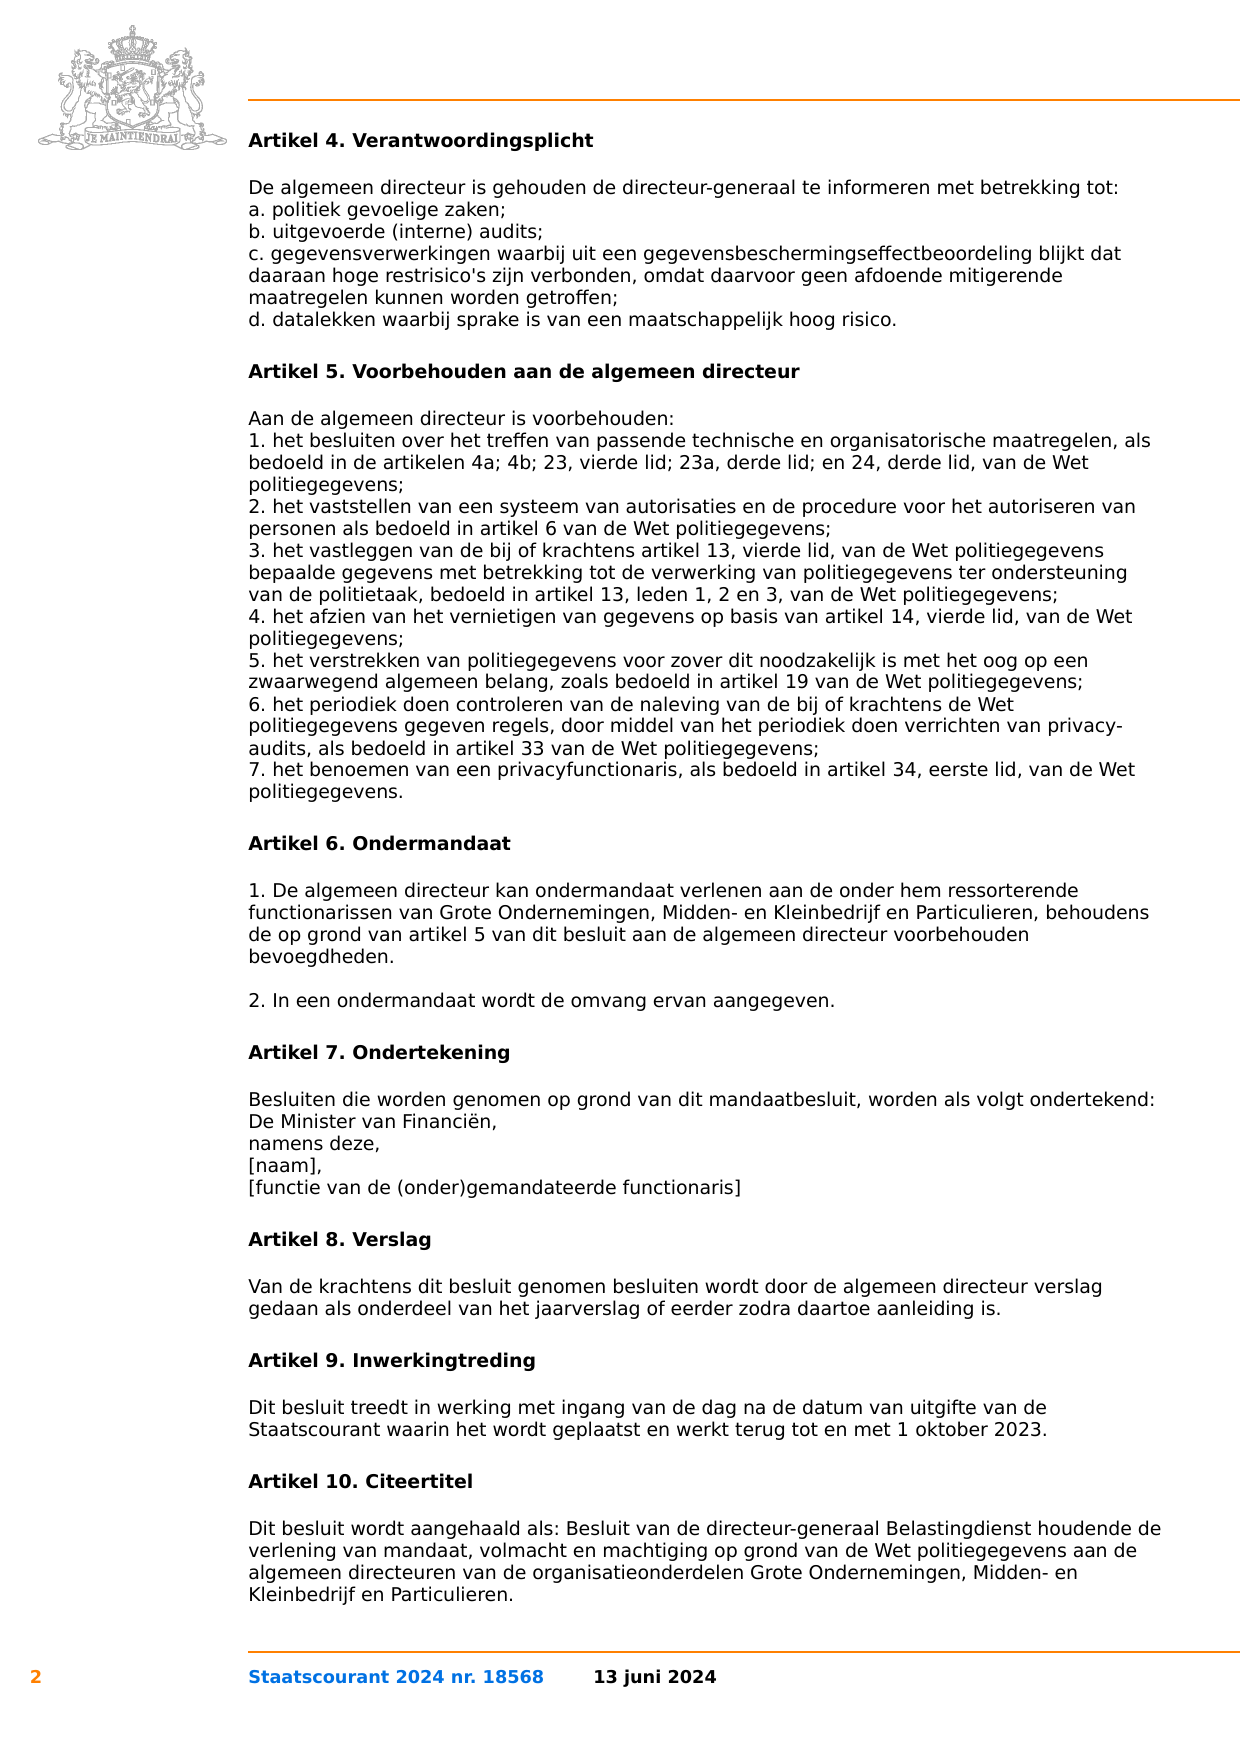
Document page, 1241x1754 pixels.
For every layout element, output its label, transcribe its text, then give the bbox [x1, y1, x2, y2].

text a. politiek gevoelige zaken; [248, 199, 1163, 221]
text 7. het benoemen van een privacyfunctionaris, als bedoeld in artikel 34, eerste lid, van de Wet politiegegevens. [248, 759, 1163, 803]
text [naam], [248, 1155, 1163, 1177]
text 1. De algemeen directeur kan ondermandaat verlenen aan de onder hem ressorterende functionarissen van Grote Ondernemingen, Midden- en Kleinbedrijf en Particulieren, behoudens de op grond van artikel 5 van dit besluit aan de algemeen directeur voorbehouden bevoegdheden. [248, 880, 1163, 968]
text d. datalekken waarbij sprake is van een maatschappelijk hoog risico. [248, 309, 1163, 331]
text [functie van de (onder)gemandateerde functionaris] [248, 1177, 1163, 1199]
subtitle Artikel 6. Ondermandaat [248, 833, 1163, 855]
text Van de krachtens dit besluit genomen besluiten wordt door de algemeen directeur verslag gedaan als onderdeel van het jaarverslag of eerder zodra daartoe aanleiding is. [248, 1276, 1163, 1320]
subtitle Artikel 4. Verantwoordingsplicht [248, 130, 1163, 152]
text 2. In een ondermandaat wordt de omvang ervan aangegeven. [248, 990, 1163, 1012]
text De algemeen directeur is gehouden de directeur-generaal te informeren met betrekking tot: [248, 177, 1163, 199]
text 1. het besluiten over het treffen van passende technische en organisatorische maatregelen, als bedoeld in de artikelen 4a; 4b; 23, vierde lid; 23a, derde lid; en 24, derde lid, van de Wet politiegegevens; [248, 430, 1163, 496]
subtitle Artikel 8. Verslag [248, 1229, 1163, 1251]
text 6. het periodiek doen controleren van de naleving van de bij of krachtens de Wet politiegegevens gegeven regels, door middel van het periodiek doen verrichten van privacy-audits, als bedoeld in artikel 33 van de Wet politiegegevens; [248, 693, 1163, 759]
text 2. het vaststellen van een systeem van autorisaties en de procedure voor het autoriseren van personen als bedoeld in artikel 6 van de Wet politiegegevens; [248, 496, 1163, 539]
text namens deze, [248, 1133, 1163, 1155]
subtitle Artikel 9. Inwerkingtreding [248, 1350, 1163, 1372]
text c. gegevensverwerkingen waarbij uit een gegevensbeschermingseffectbeoordeling blijkt dat daaraan hoge restrisico's zijn verbonden, omdat daarvoor geen afdoende mitigerende maatregelen kunnen worden getroffen; [248, 243, 1163, 309]
text 3. het vastleggen van de bij of krachtens artikel 13, vierde lid, van de Wet politiegegevens bepaalde gegevens met betrekking tot de verwerking van politiegegevens ter ondersteuning van de politietaak, bedoeld in artikel 13, leden 1, 2 en 3, van de Wet politiegegevens; [248, 539, 1163, 606]
picture [38, 25, 227, 150]
text b. uitgevoerde (interne) audits; [248, 221, 1163, 243]
text Aan de algemeen directeur is voorbehouden: [248, 408, 1163, 430]
subtitle Artikel 7. Ondertekening [248, 1042, 1163, 1064]
text De Minister van Financiën, [248, 1111, 1163, 1133]
subtitle Artikel 10. Citeertitel [248, 1471, 1163, 1493]
text Dit besluit treedt in werking met ingang van de dag na de datum van uitgifte van de Staatscourant waarin het wordt geplaatst en werkt terug tot en met 1 oktober 2023. [248, 1397, 1163, 1441]
subtitle Artikel 5. Voorbehouden aan de algemeen directeur [248, 361, 1163, 383]
text 4. het afzien van het vernietigen van gegevens op basis van artikel 14, vierde lid, van de Wet politiegegevens; [248, 606, 1163, 649]
text Dit besluit wordt aangehaald als: Besluit van de directeur-generaal Belastingdienst houdende de verlening van mandaat, volmacht en machtiging op grond van de Wet politiegegevens aan de algemeen directeuren van de organisatieonderdelen Grote Ondernemingen, Midden- en Kleinbedrijf en Particulieren. [248, 1518, 1163, 1606]
text Besluiten die worden genomen op grond van dit mandaatbesluit, worden als volgt ondertekend: [248, 1089, 1163, 1111]
text 5. het verstrekken van politiegegevens voor zover dit noodzakelijk is met het oog op een zwaarwegend algemeen belang, zoals bedoeld in artikel 19 van de Wet politiegegevens; [248, 649, 1163, 693]
